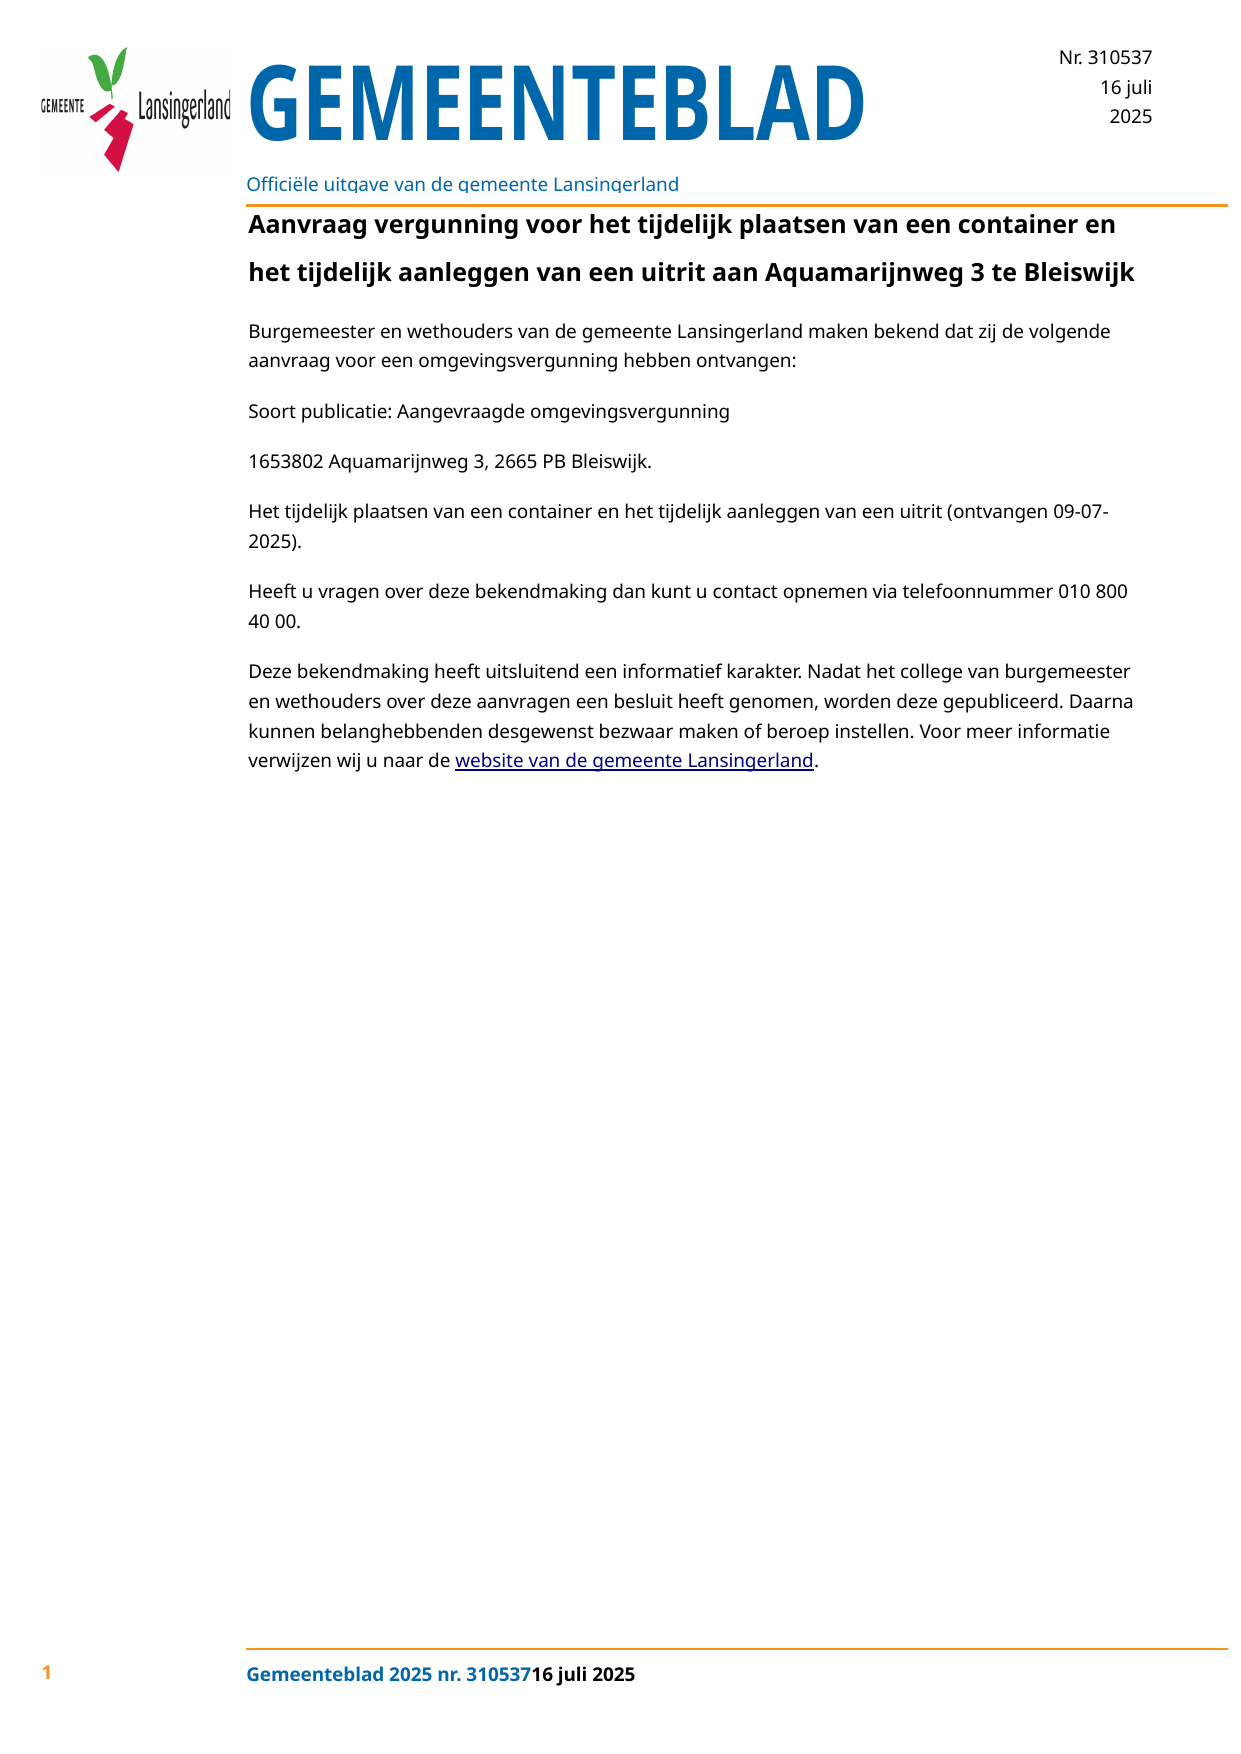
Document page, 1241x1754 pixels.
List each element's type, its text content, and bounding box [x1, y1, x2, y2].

text Burgemeester en wethouders van de gemeente Lansingerland maken bekend dat zij de volgende aanvraag voor een omgevingsvergunning hebben ontvangen: [248, 318, 1152, 373]
text Soort publicatie: Aangevraagde omgevingsvergunning [248, 398, 1152, 424]
text Heeft u vragen over deze bekendmaking dan kunt u contact opnemen via telefoonnummer 010 800 40 00. [248, 579, 1152, 634]
text Het tijdelijk plaatsen van een container en het tijdelijk aanleggen van een uitrit (ontvangen 09-07-2025). [248, 499, 1152, 554]
text 1653802 Aquamarijnweg 3, 2665 PB Bleiswijk. [248, 448, 1152, 474]
text Aanvraag vergunning voor het tijdelijk plaatsen van een container en het tijdelijk aanleggen van een uitrit aan Aquamarijnweg 3 te Bleiswijk [248, 207, 1152, 288]
picture [41, 47, 231, 172]
text Deze bekendmaking heeft uitsluitend een informatief karakter. Nadat het college van burgemeester en wethouders over deze aanvragen een besluit heeft genomen, worden deze gepubliceerd. Daarna kunnen belanghebbenden desgewenst bezwaar maken of beroep instellen. Voor meer informatie verwijzen wij u naar de website van de gemeente Lansingerland. [248, 659, 1152, 773]
